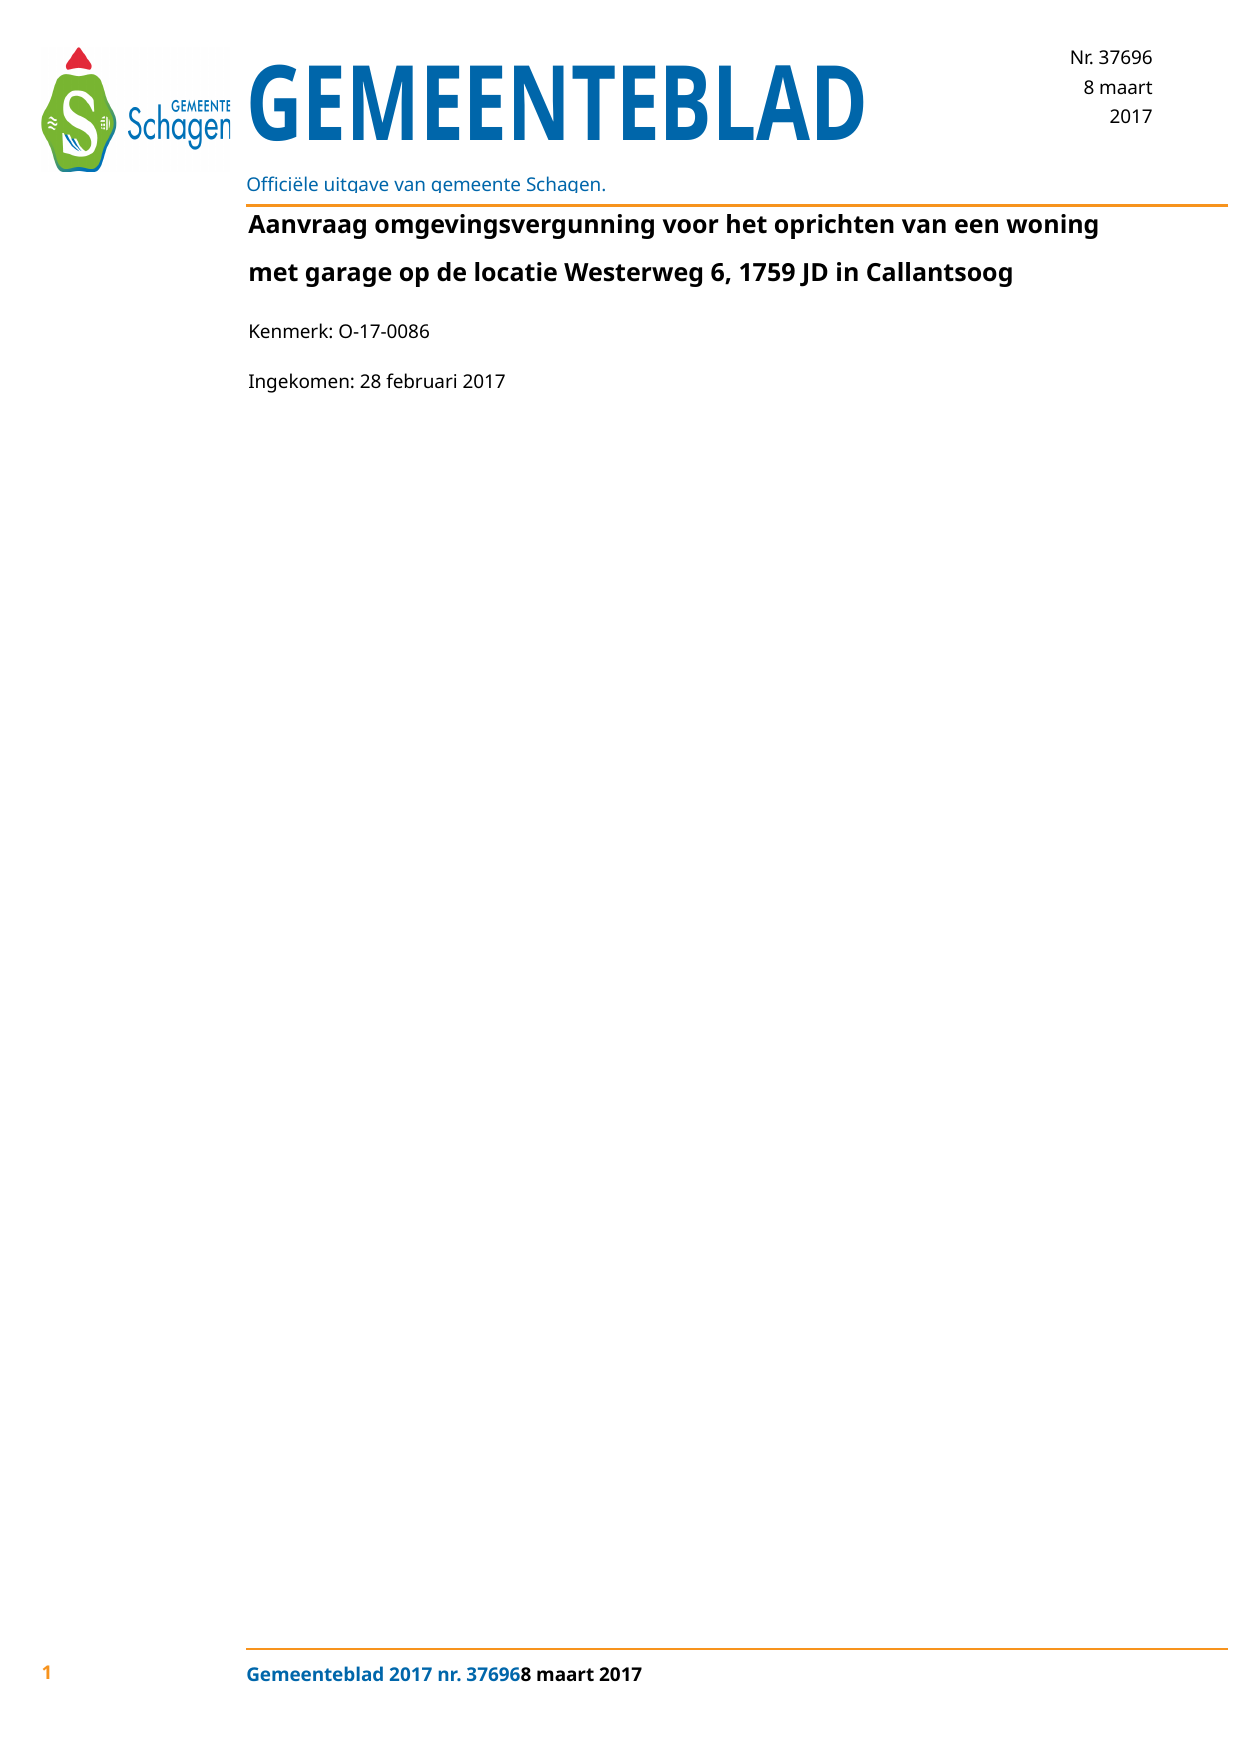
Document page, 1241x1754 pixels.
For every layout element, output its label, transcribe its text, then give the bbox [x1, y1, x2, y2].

text Kenmerk: O-17-0086 [248, 318, 1152, 344]
text Ingekomen: 28 februari 2017 [248, 368, 1152, 394]
picture [41, 47, 231, 172]
text Aanvraag omgevingsvergunning voor het oprichten van een woning met garage op de locatie Westerweg 6, 1759 JD in Callantsoog [248, 207, 1152, 288]
